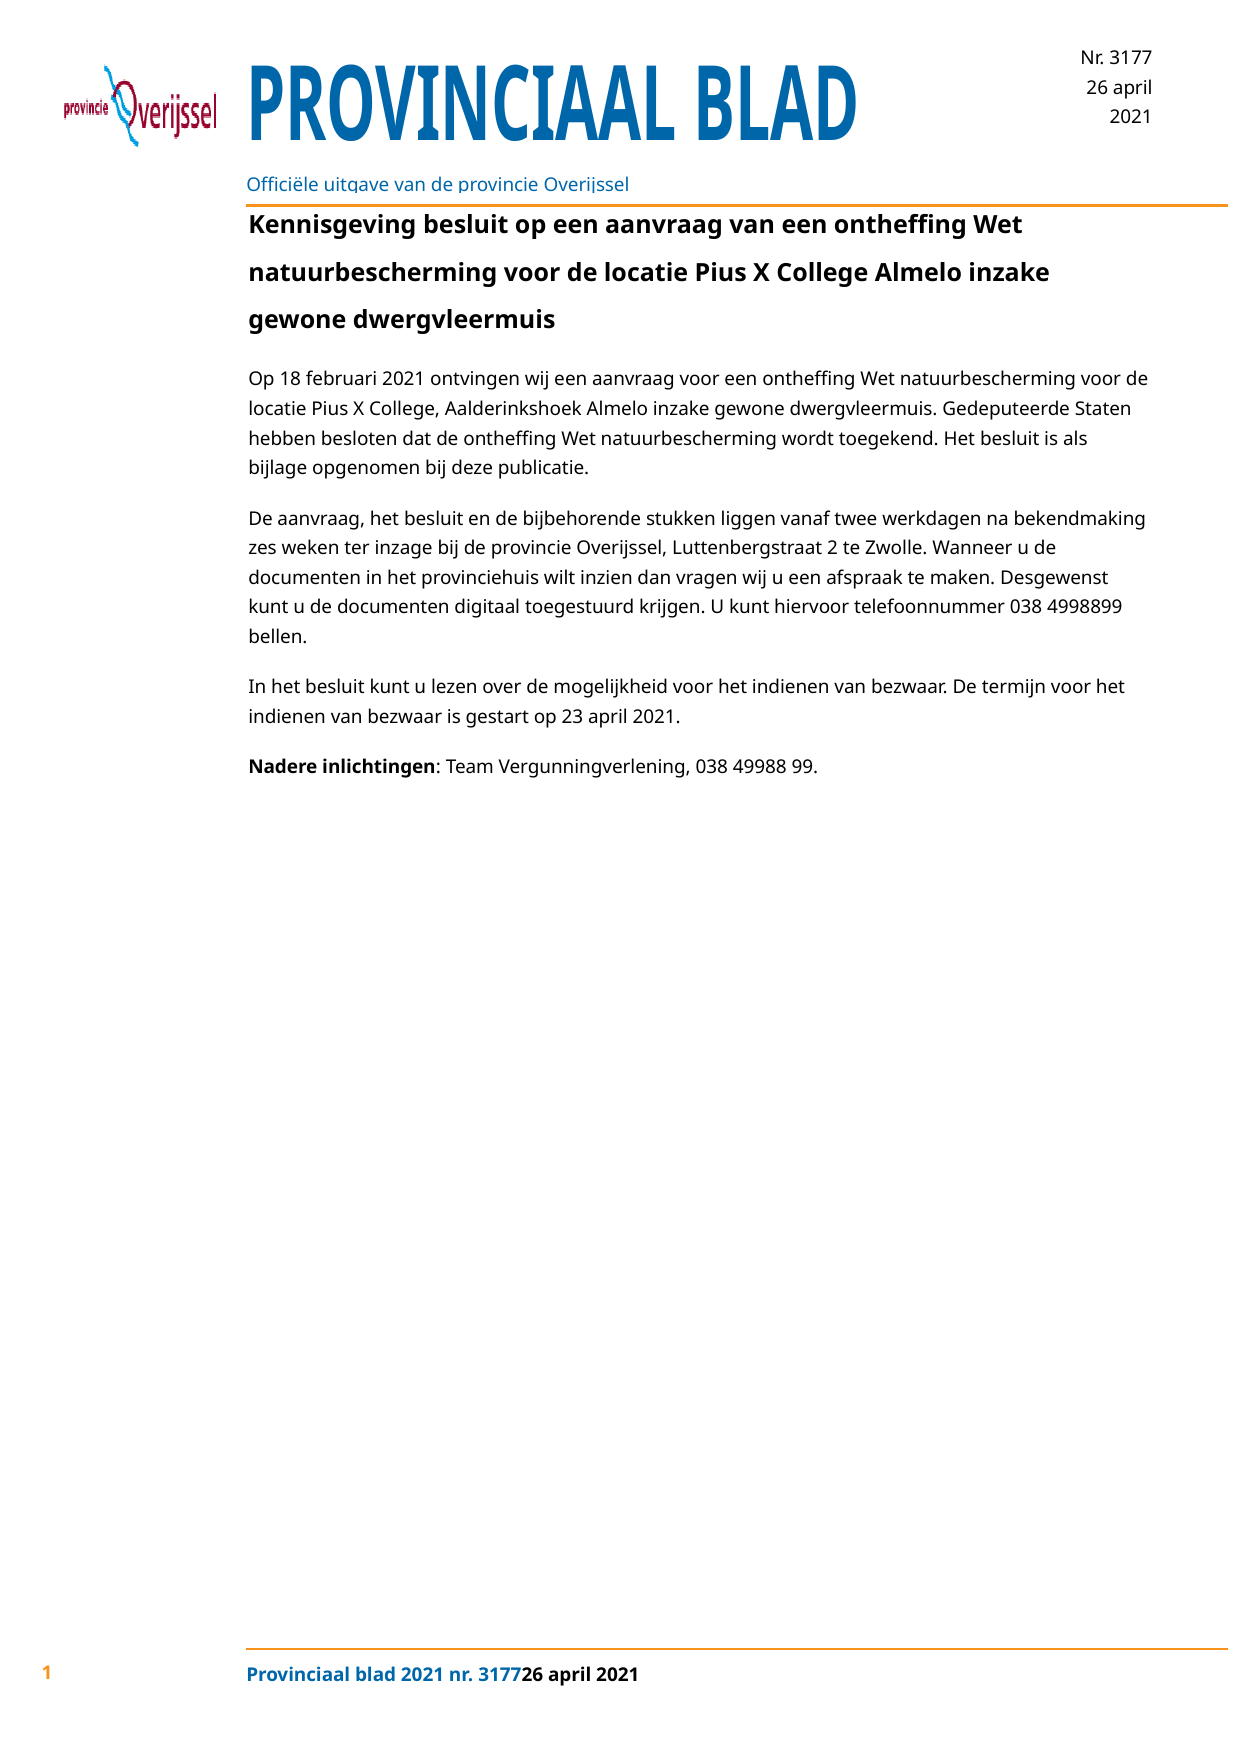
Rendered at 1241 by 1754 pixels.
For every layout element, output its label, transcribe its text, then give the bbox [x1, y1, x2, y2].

text Kennisgeving besluit op een aanvraag van een ontheffing Wet natuurbescherming voor de locatie Pius X College Almelo inzake gewone dwergvleermuis [248, 207, 1152, 336]
text De aanvraag, het besluit en de bijbehorende stukken liggen vanaf twee werkdagen na bekendmaking zes weken ter inzage bij de provincie Overijssel, Luttenbergstraat 2 te Zwolle. Wanneer u de documenten in het provinciehuis wilt inzien dan vragen wij u een afspraak te maken. Desgewenst kunt u de documenten digitaal toegestuurd krijgen. U kunt hiervoor telefoonnummer 038 4998899 bellen. [248, 505, 1152, 649]
text Op 18 februari 2021 ontvingen wij een aanvraag voor een ontheffing Wet natuurbescherming voor de locatie Pius X College, Aalderinkshoek Almelo inzake gewone dwergvleermuis. Gedeputeerde Staten hebben besloten dat de ontheffing Wet natuurbescherming wordt toegekend. Het besluit is als bijlage opgenomen bij deze publicatie. [248, 366, 1152, 480]
text In het besluit kunt u lezen over de mogelijkheid voor het indienen van bezwaar. De termijn voor het indienen van bezwaar is gestart op 23 april 2021. [248, 673, 1152, 729]
picture [41, 47, 231, 172]
text Nadere inlichtingen: Team Vergunningverlening, 038 49988 99. [248, 753, 1152, 779]
